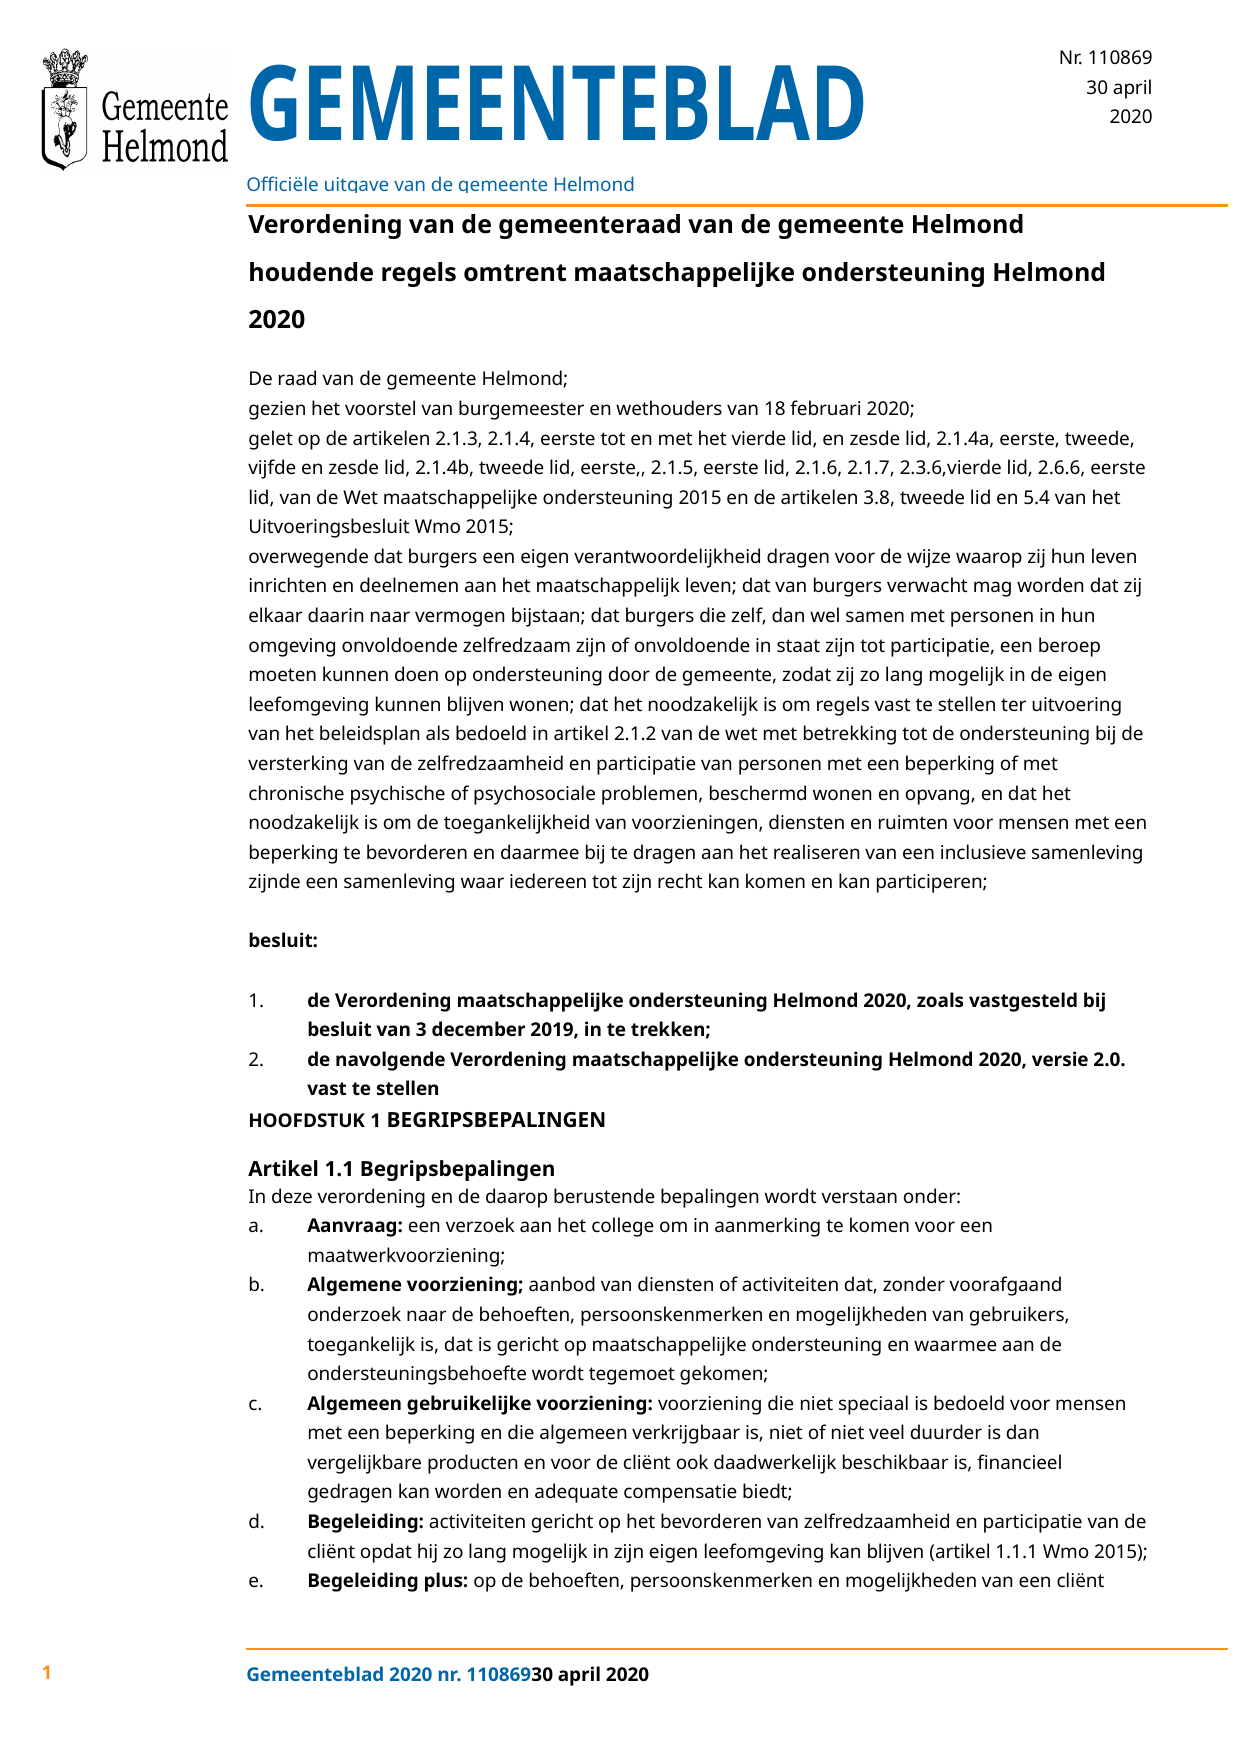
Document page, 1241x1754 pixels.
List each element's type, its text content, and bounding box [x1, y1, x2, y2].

text HOOFDSTUK 1 BEGRIPSBEPALINGEN [248, 1105, 1152, 1133]
list Algemeen gebruikelijke voorziening: voorziening die niet speciaal is bedoeld voor mensen met een beperking en die algemeen verkrijgbaar is, niet of niet veel duurder is dan vergelijkbare producten en voor de cliënt ook daadwerkelijk beschikbaar is, financieel gedragen kan worden en adequate compensatie biedt; [248, 1390, 1152, 1504]
list Algemene voorziening; aanbod van diensten of activiteiten dat, zonder voorafgaand onderzoek naar de behoeften, persoonskenmerken en mogelijkheden van gebruikers, toegankelijk is, dat is gericht op maatschappelijke ondersteuning en waarmee aan de ondersteuningsbehoefte wordt tegemoet gekomen; [248, 1272, 1152, 1386]
text In deze verordening en de daarop berustende bepalingen wordt verstaan onder: [248, 1183, 1152, 1208]
text De raad van de gemeente Helmond; [248, 366, 1152, 391]
text besluit: [248, 928, 1152, 953]
text Verordening van de gemeenteraad van de gemeente Helmond houdende regels omtrent maatschappelijke ondersteuning Helmond 2020 [248, 207, 1152, 336]
list de Verordening maatschappelijke ondersteuning Helmond 2020, zoals vastgesteld bij besluit van 3 december 2019, in te trekken; [248, 987, 1152, 1042]
list Begeleiding: activiteiten gericht op het bevorderen van zelfredzaamheid en participatie van de cliënt opdat hij zo lang mogelijk in zijn eigen leefomgeving kan blijven (artikel 1.1.1 Wmo 2015); [248, 1508, 1152, 1563]
list Begeleiding plus: op de behoeften, persoonskenmerken en mogelijkheden van een cliënt [248, 1567, 1152, 1593]
picture [41, 47, 231, 172]
text overwegende dat burgers een eigen verantwoordelijkheid dragen voor de wijze waarop zij hun leven inrichten en deelnemen aan het maatschappelijk leven; dat van burgers verwacht mag worden dat zij elkaar daarin naar vermogen bijstaan; dat burgers die zelf, dan wel samen met personen in hun omgeving onvoldoende zelfredzaam zijn of onvoldoende in staat zijn tot participatie, een beroep moeten kunnen doen op ondersteuning door de gemeente, zodat zij zo lang mogelijk in de eigen leefomgeving kunnen blijven wonen; dat het noodzakelijk is om regels vast te stellen ter uitvoering van het beleidsplan als bedoeld in artikel 2.1.2 van de wet met betrekking tot de ondersteuning bij de versterking van de zelfredzaamheid en participatie van personen met een beperking of met chronische psychische of psychosociale problemen, beschermd wonen en opvang, en dat het noodzakelijk is om de toegankelijkheid van voorzieningen, diensten en ruimten voor mensen met een beperking te bevorderen en daarmee bij te dragen aan het realiseren van een inclusieve samenleving zijnde een samenleving waar iedereen tot zijn recht kan komen en kan participeren; [248, 543, 1152, 894]
text gelet op de artikelen 2.1.3, 2.1.4, eerste tot en met het vierde lid, en zesde lid, 2.1.4a, eerste, tweede, vijfde en zesde lid, 2.1.4b, tweede lid, eerste,, 2.1.5, eerste lid, 2.1.6, 2.1.7, 2.3.6,vierde lid, 2.6.6, eerste lid, van de Wet maatschappelijke ondersteuning 2015 en de artikelen 3.8, tweede lid en 5.4 van het Uitvoeringsbesluit Wmo 2015; [248, 425, 1152, 539]
list de navolgende Verordening maatschappelijke ondersteuning Helmond 2020, versie 2.0. vast te stellen [248, 1046, 1152, 1101]
text Artikel 1.1 Begripsbepalingen [248, 1154, 1152, 1183]
list Aanvraag: een verzoek aan het college om in aanmerking te komen voor een maatwerkvoorziening; [248, 1212, 1152, 1268]
text gezien het voorstel van burgemeester en wethouders van 18 februari 2020; [248, 395, 1152, 421]
